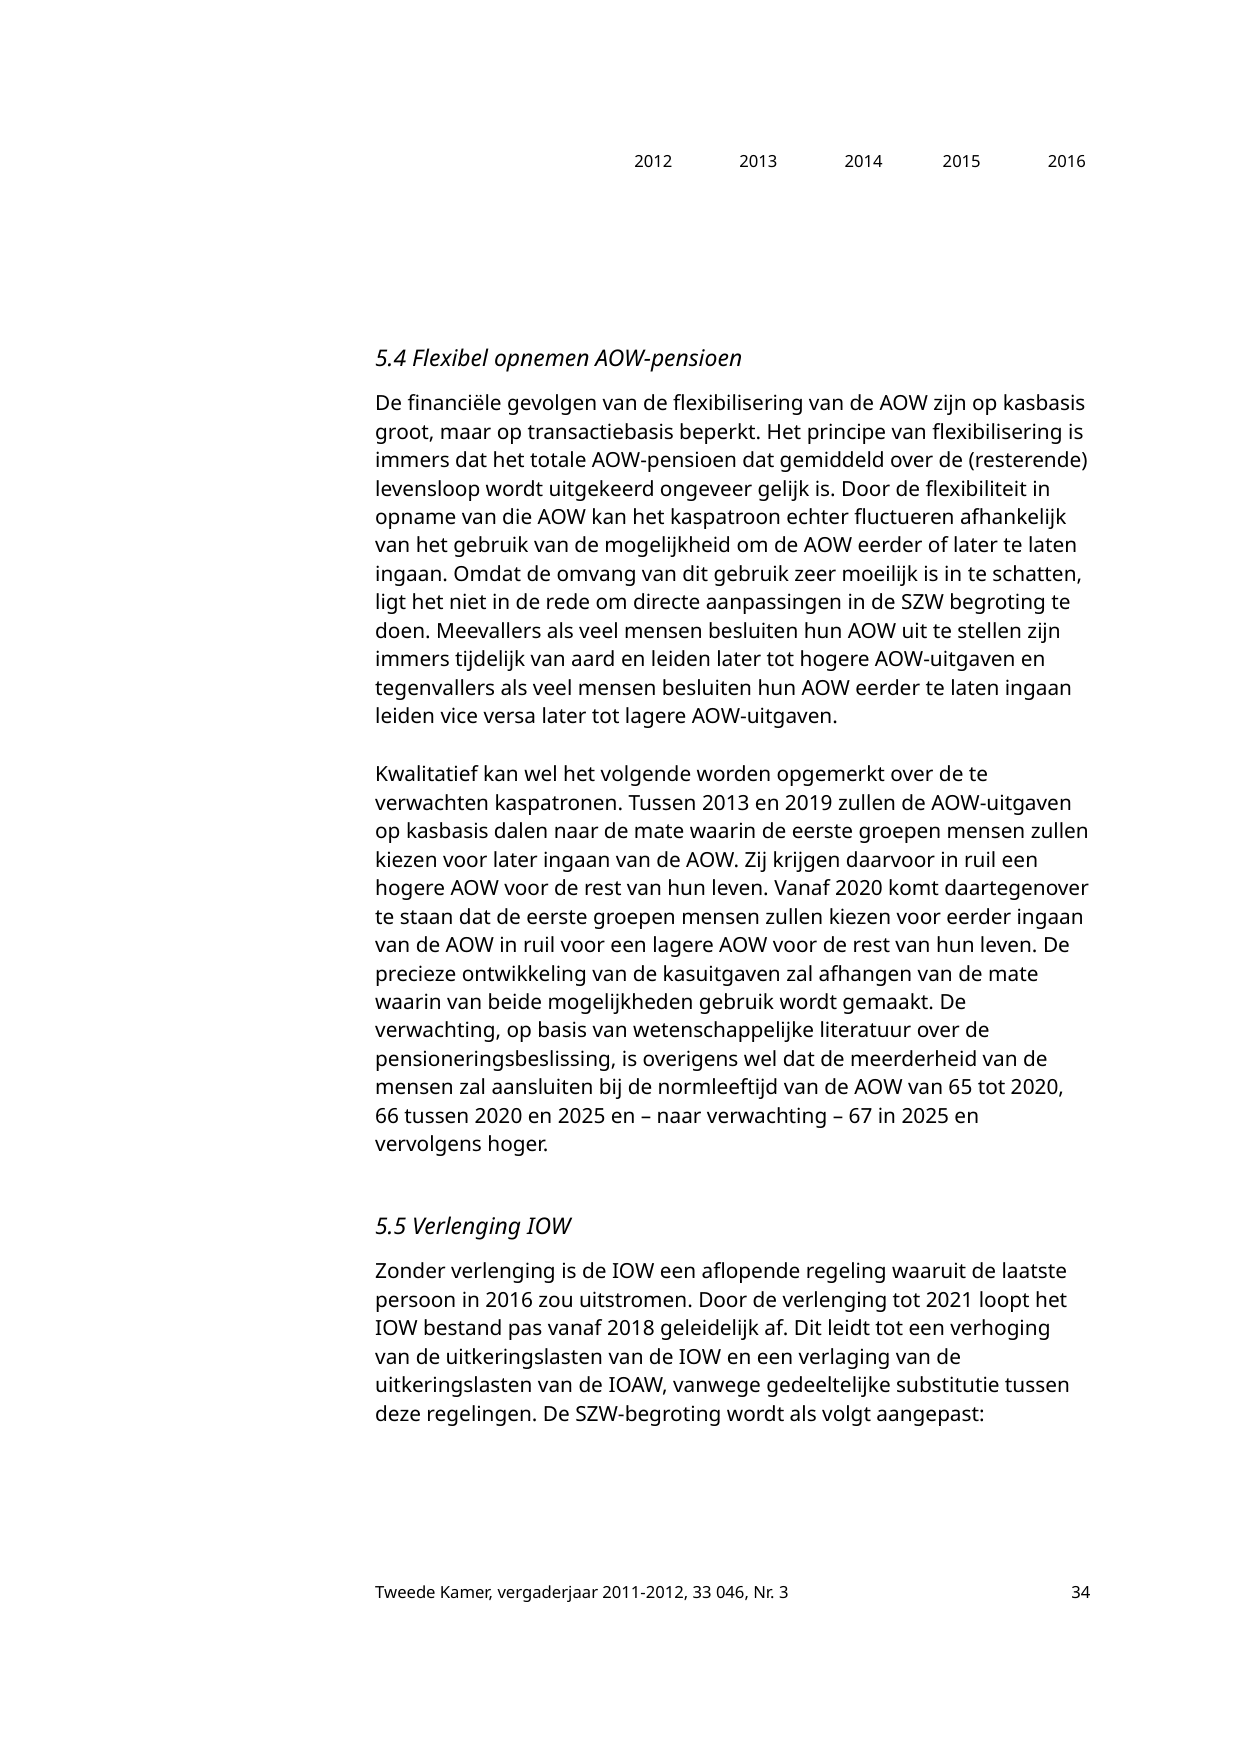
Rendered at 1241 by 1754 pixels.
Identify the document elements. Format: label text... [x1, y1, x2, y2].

table_cell [985, 209, 1090, 261]
table_header 2014 [782, 150, 887, 208]
text Zonder verlenging is de IOW een aflopende regeling waaruit de laatste persoon in 2016 zou uitstromen. Door de verlenging tot 2021 loopt het IOW bestand pas vanaf 2018 geleidelijk af. Dit leidt tot een verhoging van de uitkeringslasten van de IOW en een verlaging van de uitkeringslasten van de IOAW, vanwege gedeeltelijke substitutie tussen deze regelingen. De SZW-begroting wordt als volgt aangepast: [375, 1256, 1090, 1427]
text De financiële gevolgen van de flexibilisering van de AOW zijn op kasbasis groot, maar op transactiebasis beperkt. Het principe van flexibilisering is immers dat het totale AOW-pensioen dat gemiddeld over de (resterende) levensloop wordt uitgekeerd ongeveer gelijk is. Door de flexibiliteit in opname van die AOW kan het kaspatroon echter fluctueren afhankelijk van het gebruik van de mogelijkheid om de AOW eerder of later te laten ingaan. Omdat de omvang van dit gebruik zeer moeilijk is in te schatten, ligt het niet in de rede om directe aanpassingen in de SZW begroting te doen. Meevallers als veel mensen besluiten hun AOW uit te stellen zijn immers tijdelijk van aard en leiden later tot hogere AOW-uitgaven en tegenvallers als veel mensen besluiten hun AOW eerder te laten ingaan leiden vice versa later tot lagere AOW-uitgaven. [375, 388, 1090, 729]
table_cell [375, 209, 571, 261]
table_header [375, 150, 571, 208]
subtitle 5.4 Flexibel opnemen AOW-pensioen [375, 342, 1090, 373]
table_header 2016 [985, 150, 1090, 208]
table_cell [676, 209, 782, 261]
table_header 2015 [887, 150, 985, 208]
table_cell [782, 209, 887, 261]
subtitle 5.5 Verlenging IOW [375, 1210, 1090, 1241]
table_header 2012 [571, 150, 676, 208]
table_header 2013 [676, 150, 782, 208]
text Kwalitatief kan wel het volgende worden opgemerkt over de te verwachten kaspatronen. Tussen 2013 en 2019 zullen de AOW-uitgaven op kasbasis dalen naar de mate waarin de eerste groepen mensen zullen kiezen voor later ingaan van de AOW. Zij krijgen daarvoor in ruil een hogere AOW voor de rest van hun leven. Vanaf 2020 komt daartegenover te staan dat de eerste groepen mensen zullen kiezen voor eerder ingaan van de AOW in ruil voor een lagere AOW voor de rest van hun leven. De precieze ontwikkeling van de kasuitgaven zal afhangen van de mate waarin van beide mogelijkheden gebruik wordt gemaakt. De verwachting, op basis van wetenschappelijke literatuur over de pensioneringsbeslissing, is overigens wel dat de meerderheid van de mensen zal aansluiten bij de normleeftijd van de AOW van 65 tot 2020, 66 tussen 2020 en 2025 en – naar verwachting – 67 in 2025 en vervolgens hoger. [375, 759, 1090, 1158]
table_cell [571, 209, 676, 261]
table_cell [887, 209, 985, 261]
